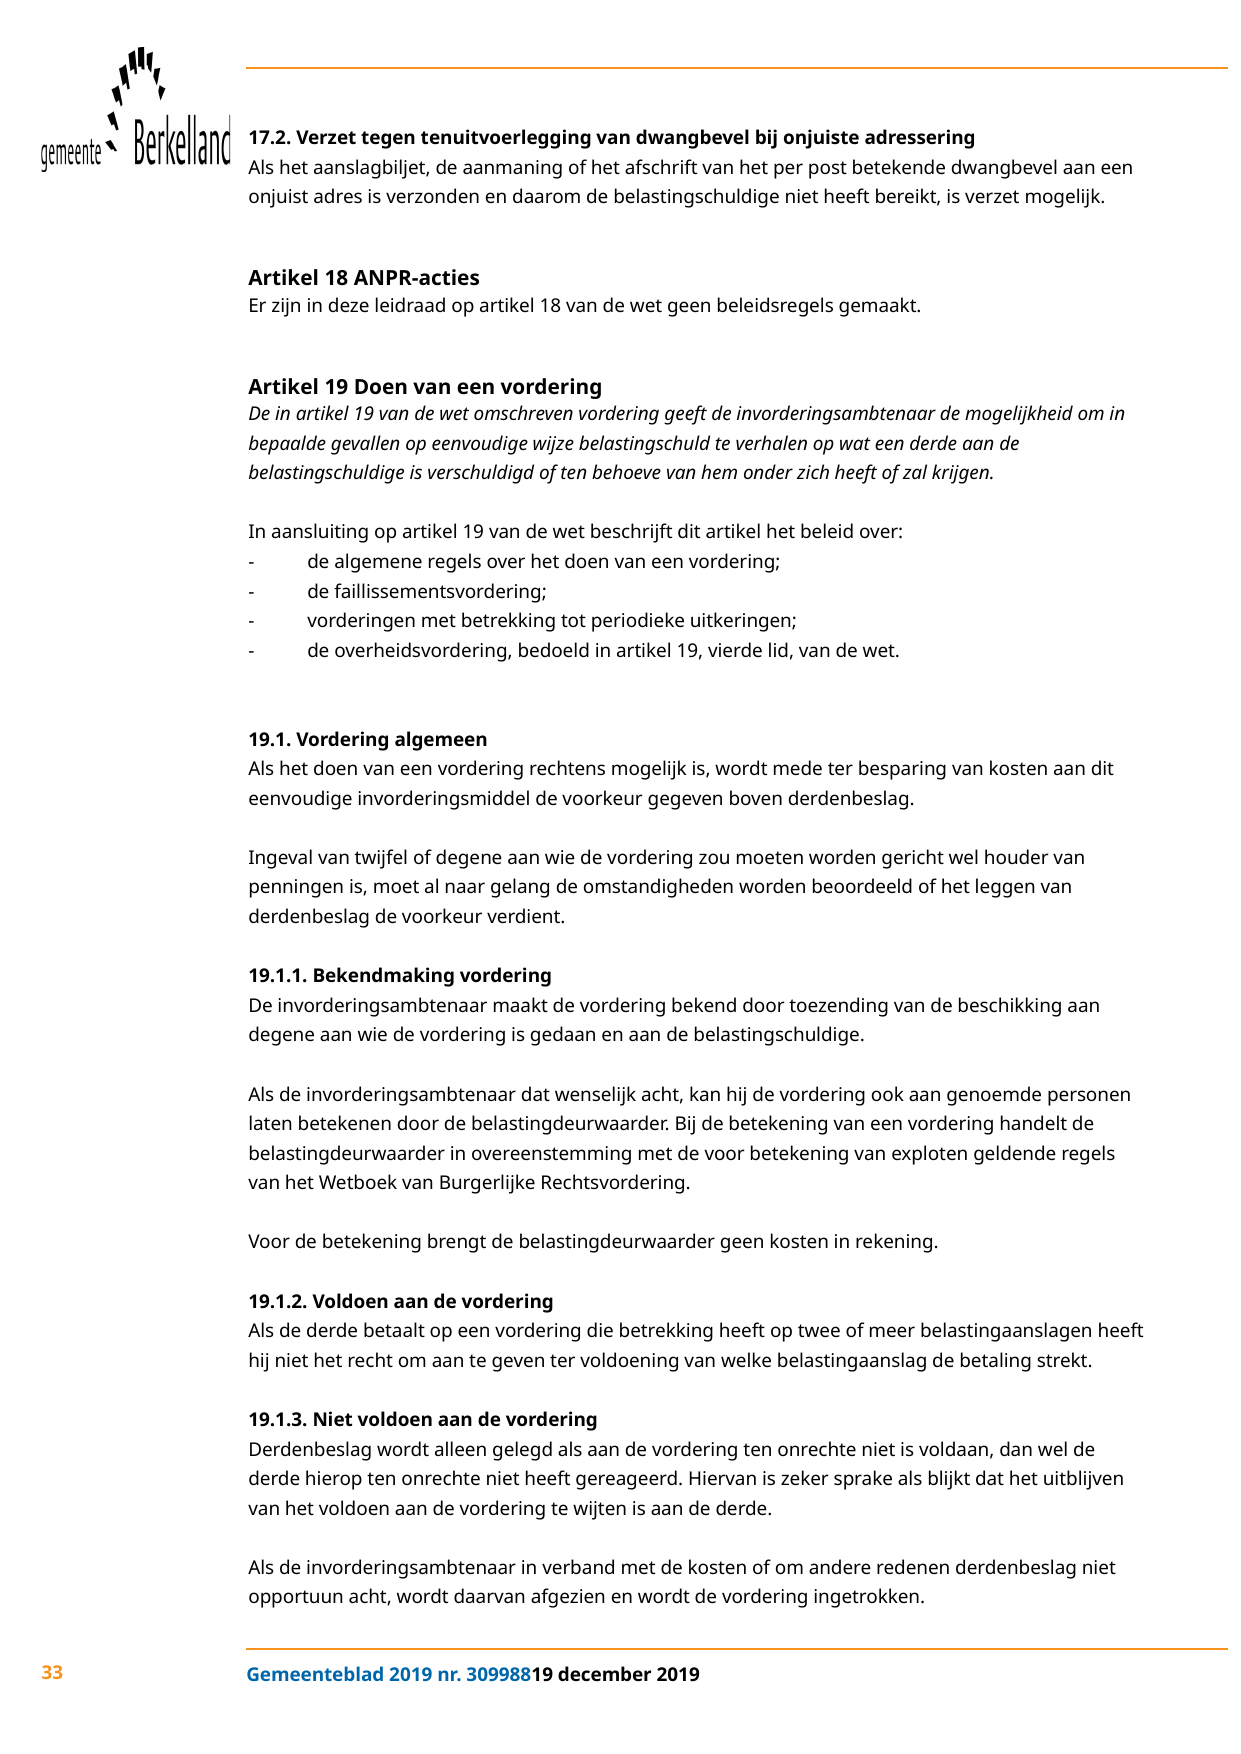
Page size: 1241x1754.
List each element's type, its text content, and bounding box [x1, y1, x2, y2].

text De invorderingsambtenaar maakt de vordering bekend door toezending van de beschikking aan degene aan wie de vordering is gedaan en aan de belastingschuldige. [248, 992, 1152, 1047]
list vorderingen met betrekking tot periodieke uitkeringen; [248, 607, 1152, 633]
text De in artikel 19 van de wet omschreven vordering geeft de invorderingsambtenaar de mogelijkheid om in bepaalde gevallen op eenvoudige wijze belastingschuld te verhalen op wat een derde aan de belastingschuldige is verschuldigd of ten behoeve van hem onder zich heeft of zal krijgen. [248, 400, 1152, 485]
text Als de invorderingsambtenaar in verband met de kosten of om andere redenen derdenbeslag niet opportuun acht, wordt daarvan afgezien en wordt de vordering ingetrokken. [248, 1554, 1152, 1609]
text Als het doen van een vordering rechtens mogelijk is, wordt mede ter besparing van kosten aan dit eenvoudige invorderingsmiddel de voorkeur gegeven boven derdenbeslag. [248, 755, 1152, 811]
text 19.1.1. Bekendmaking vordering [248, 962, 1152, 988]
text 19.1.2. Voldoen aan de vordering [248, 1288, 1152, 1314]
text Ingeval van twijfel of degene aan wie de vordering zou moeten worden gericht wel houder van penningen is, moet al naar gelang de omstandigheden worden beoordeeld of het leggen van derdenbeslag de voorkeur verdient. [248, 844, 1152, 929]
text Als de invorderingsambtenaar dat wenselijk acht, kan hij de vordering ook aan genoemde personen laten betekenen door de belastingdeurwaarder. Bij de betekening van een vordering handelt de belastingdeurwaarder in overeenstemming met de voor betekening van exploten geldende regels van het Wetboek van Burgerlijke Rechtsvordering. [248, 1081, 1152, 1195]
text In aansluiting op artikel 19 van de wet beschrijft dit artikel het beleid over: [248, 519, 1152, 544]
text Als het aanslagbiljet, de aanmaning of het afschrift van het per post betekende dwangbevel aan een onjuist adres is verzonden en daarom de belastingschuldige niet heeft bereikt, is verzet mogelijk. [248, 154, 1152, 209]
text 19.1. Vordering algemeen [248, 726, 1152, 752]
text Artikel 18 ANPR-acties [248, 263, 1152, 292]
text Er zijn in deze leidraad op artikel 18 van de wet geen beleidsregels gemaakt. [248, 292, 1152, 318]
text Artikel 19 Doen van een vordering [248, 372, 1152, 400]
list de faillissementsvordering; [248, 578, 1152, 604]
text 19.1.3. Niet voldoen aan de vordering [248, 1406, 1152, 1432]
text Voor de betekening brengt de belastingdeurwaarder geen kosten in rekening. [248, 1229, 1152, 1254]
text Derdenbeslag wordt alleen gelegd als aan de vordering ten onrechte niet is voldaan, dan wel de derde hierop ten onrechte niet heeft gereageerd. Hiervan is zeker sprake als blijkt dat het uitblijven van het voldoen aan de vordering te wijten is aan de derde. [248, 1436, 1152, 1521]
text Als de derde betaalt op een vordering die betrekking heeft op twee of meer belastingaanslagen heeft hij niet het recht om aan te geven ter voldoening van welke belastingaanslag de betaling strekt. [248, 1317, 1152, 1373]
text 17.2. Verzet tegen tenuitvoerlegging van dwangbevel bij onjuiste adressering [248, 124, 1152, 150]
list de overheidsvordering, bedoeld in artikel 19, vierde lid, van de wet. [248, 637, 1152, 663]
list de algemene regels over het doen van een vordering; [248, 548, 1152, 574]
picture [41, 47, 231, 172]
